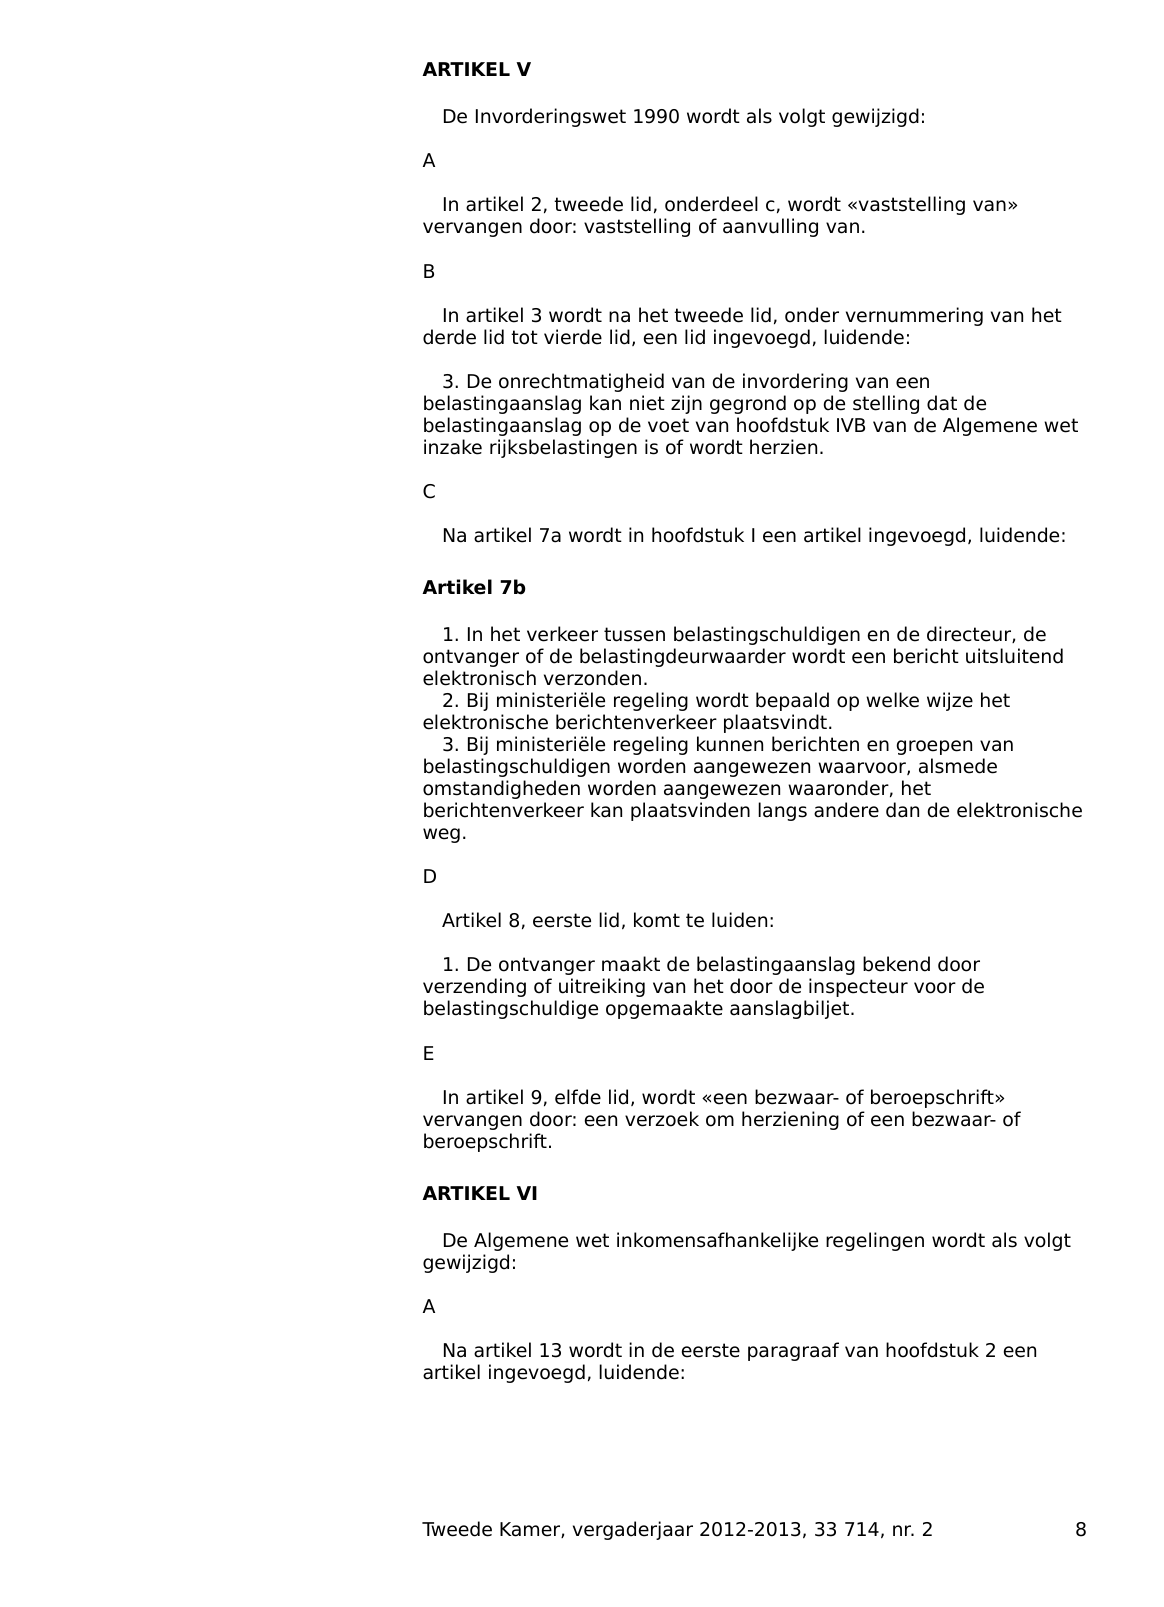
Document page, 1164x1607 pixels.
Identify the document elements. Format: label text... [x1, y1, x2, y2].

text Artikel 8, eerste lid, komt te luiden: [422, 910, 1087, 932]
subtitle ARTIKEL V [422, 59, 1087, 81]
text 1. De ontvanger maakt de belastingaanslag bekend door verzending of uitreiking van het door de inspecteur voor de belastingschuldige opgemaakte aanslagbiljet. [422, 954, 1087, 1020]
text 3. Bij ministeriële regeling kunnen berichten en groepen van belastingschuldigen worden aangewezen waarvoor, alsmede omstandigheden worden aangewezen waaronder, het berichtenverkeer kan plaatsvinden langs andere dan de elektronische weg. [422, 734, 1087, 844]
text B [422, 261, 1087, 282]
text 2. Bij ministeriële regeling wordt bepaald op welke wijze het elektronische berichtenverkeer plaatsvindt. [422, 690, 1087, 734]
text 3. De onrechtmatigheid van de invordering van een belastingaanslag kan niet zijn gegrond op de stelling dat de belastingaanslag op de voet van hoofdstuk IVB van de Algemene wet inzake rijksbelastingen is of wordt herzien. [422, 371, 1087, 459]
text In artikel 3 wordt na het tweede lid, onder vernummering van het derde lid tot vierde lid, een lid ingevoegd, luidende: [422, 305, 1087, 349]
text A [422, 1296, 1087, 1318]
text Na artikel 13 wordt in de eerste paragraaf van hoofdstuk 2 een artikel ingevoegd, luidende: [422, 1340, 1087, 1384]
text E [422, 1042, 1087, 1064]
text De Algemene wet inkomensafhankelijke regelingen wordt als volgt gewijzigd: [422, 1229, 1087, 1273]
text In artikel 9, elfde lid, wordt «een bezwaar- of beroepschrift» vervangen door: een verzoek om herziening of een bezwaar- of beroepschrift. [422, 1087, 1087, 1153]
text 1. In het verkeer tussen belastingschuldigen en de directeur, de ontvanger of de belastingdeurwaarder wordt een bericht uitsluitend elektronisch verzonden. [422, 624, 1087, 690]
text C [422, 481, 1087, 503]
text De Invorderingswet 1990 wordt als volgt gewijzigd: [422, 106, 1087, 128]
text In artikel 2, tweede lid, onderdeel c, wordt «vaststelling van» vervangen door: vaststelling of aanvulling van. [422, 194, 1087, 238]
text Na artikel 7a wordt in hoofdstuk I een artikel ingevoegd, luidende: [422, 525, 1087, 547]
text A [422, 150, 1087, 172]
text D [422, 866, 1087, 888]
subtitle Artikel 7b [422, 577, 1087, 599]
subtitle ARTIKEL VI [422, 1183, 1087, 1204]
